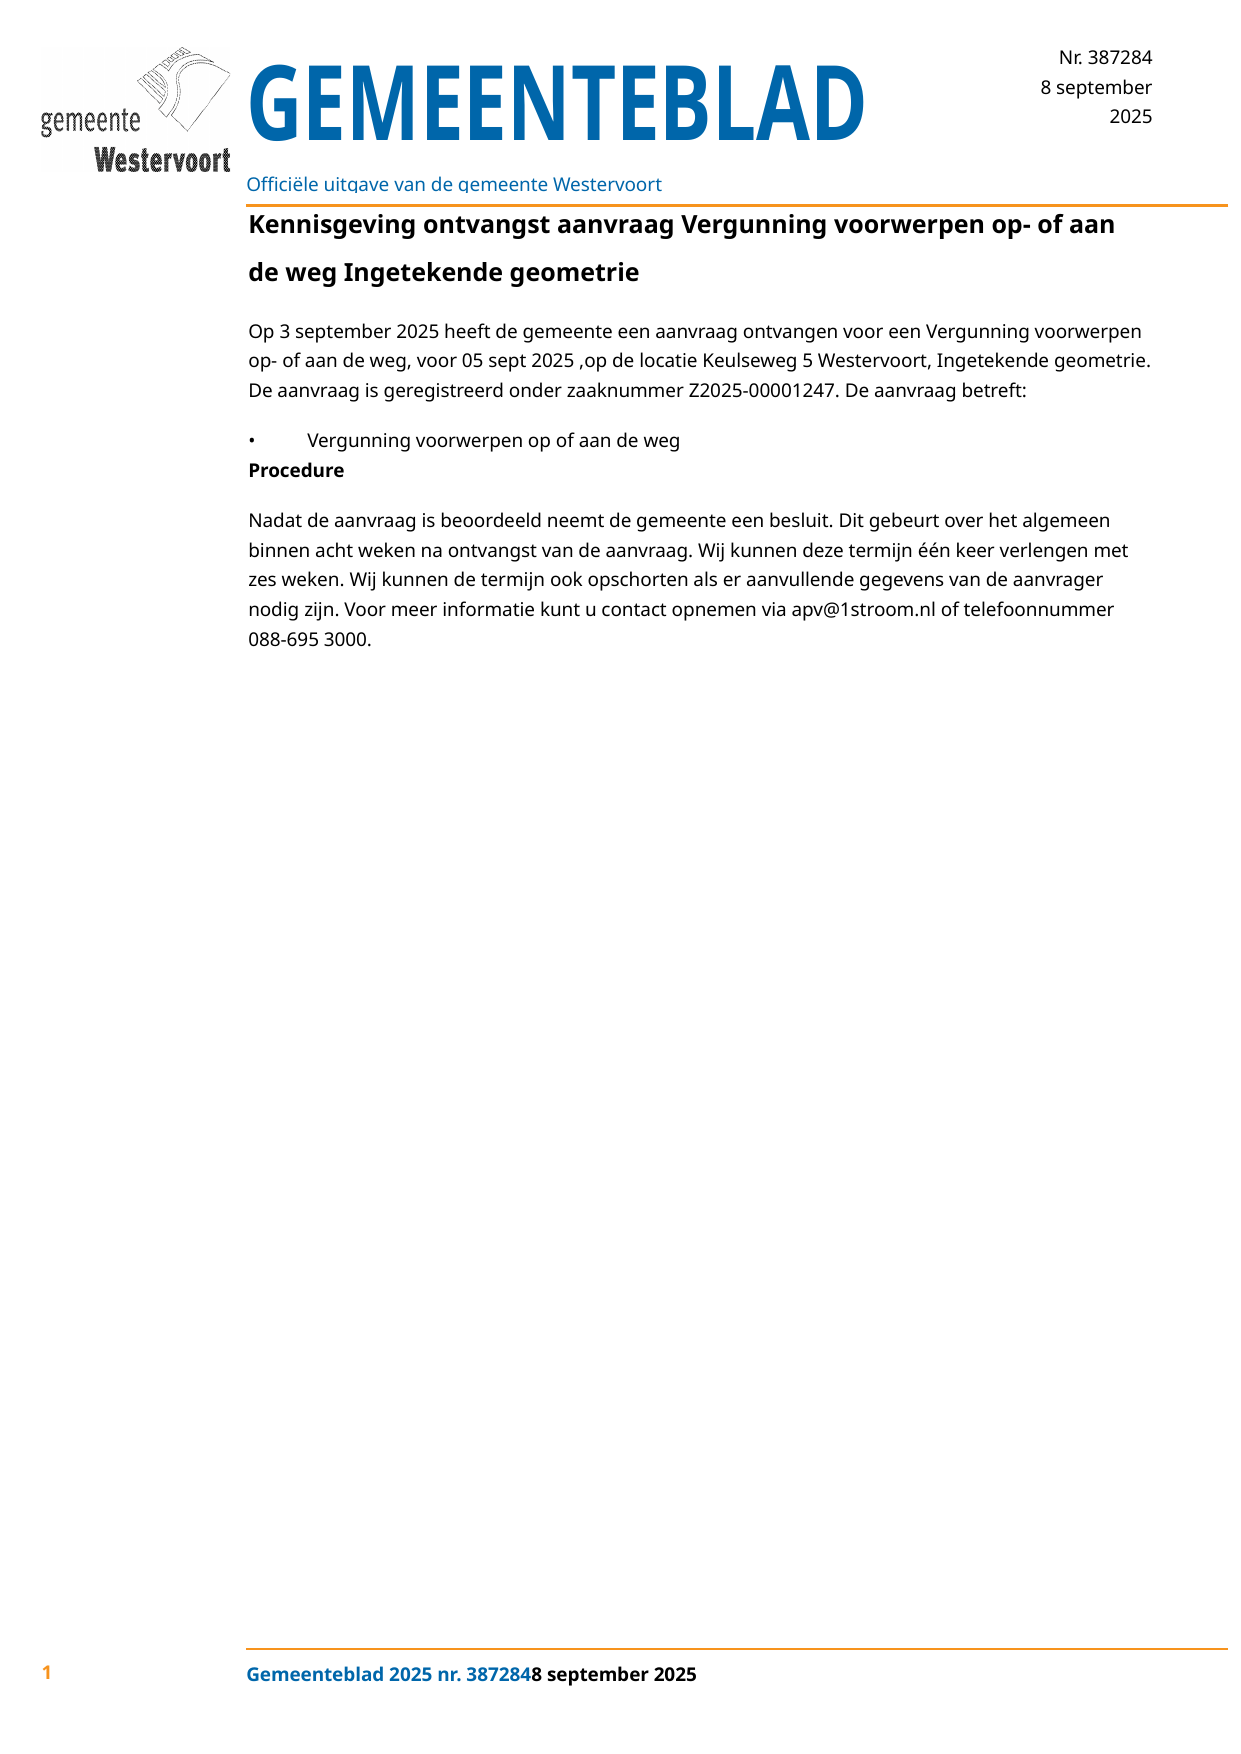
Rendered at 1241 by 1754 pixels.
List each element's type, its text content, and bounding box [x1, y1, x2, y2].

list Vergunning voorwerpen op of aan de weg [248, 427, 1152, 453]
text Procedure [248, 457, 1152, 483]
text Kennisgeving ontvangst aanvraag Vergunning voorwerpen op- of aan de weg Ingetekende geometrie [248, 207, 1152, 288]
text Op 3 september 2025 heeft de gemeente een aanvraag ontvangen voor een Vergunning voorwerpen op- of aan de weg, voor 05 sept 2025 ,op de locatie Keulseweg 5 Westervoort, Ingetekende geometrie. De aanvraag is geregistreerd onder zaaknummer Z2025-00001247. De aanvraag betreft: [248, 318, 1152, 403]
picture [41, 47, 231, 172]
text Nadat de aanvraag is beoordeeld neemt de gemeente een besluit. Dit gebeurt over het algemeen binnen acht weken na ontvangst van de aanvraag. Wij kunnen deze termijn één keer verlengen met zes weken. Wij kunnen de termijn ook opschorten als er aanvullende gegevens van de aanvrager nodig zijn. Voor meer informatie kunt u contact opnemen via apv@1stroom.nl of telefoonnummer 088-695 3000. [248, 507, 1152, 652]
